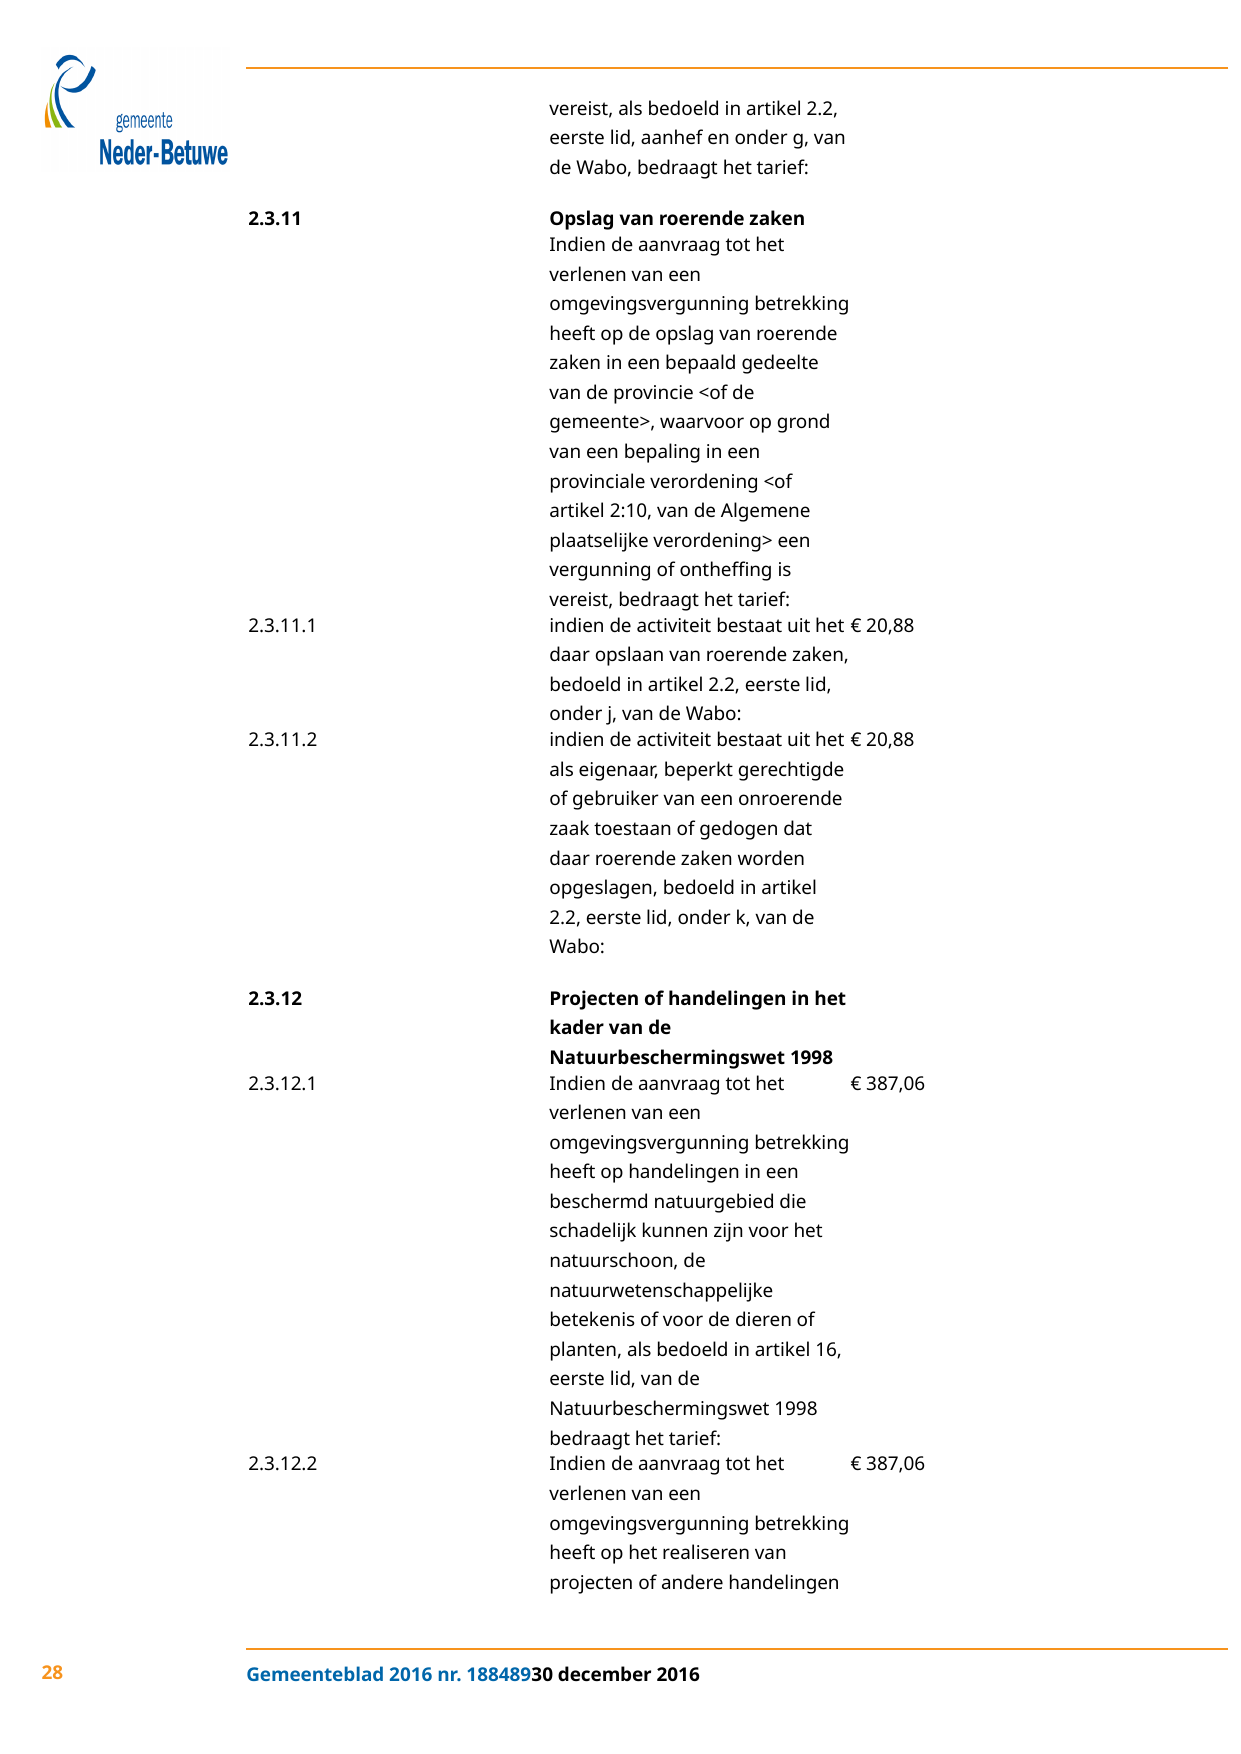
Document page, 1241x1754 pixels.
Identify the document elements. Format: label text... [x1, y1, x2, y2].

table_cell € 20,88 [850, 612, 1152, 726]
table_cell [850, 95, 1152, 180]
table_cell 2.3.12 [248, 985, 549, 1070]
table_cell € 387,06 [850, 1070, 1152, 1451]
table_cell € 387,06 [850, 1451, 1152, 1594]
table_cell [850, 205, 1152, 231]
table_cell 2.3.12.1 [248, 1070, 549, 1451]
table_cell [850, 180, 1152, 205]
table_cell 2.3.12.2 [248, 1451, 549, 1594]
table_cell vereist, als bedoeld in artikel 2.2, eerste lid, aanhef en onder g, van de Wabo, bedraagt het tarief: [549, 95, 850, 180]
table_cell Indien de aanvraag tot het verlenen van een omgevingsvergunning betrekking heeft op handelingen in een beschermd natuurgebied die schadelijk kunnen zijn voor het natuurschoon, de natuurwetenschappelijke betekenis of voor de dieren of planten, als bedoeld in artikel 16, eerste lid, van de Natuurbeschermingswet 1998 bedraagt het tarief: [549, 1070, 850, 1451]
table_cell 2.3.11.2 [248, 726, 549, 959]
table_cell 2.3.11 [248, 205, 549, 231]
table_cell indien de activiteit bestaat uit het als eigenaar, beperkt gerechtigde of gebruiker van een onroerende zaak toestaan of gedogen dat daar roerende zaken worden opgeslagen, bedoeld in artikel 2.2, eerste lid, onder k, van de Wabo: [549, 726, 850, 959]
table_cell [549, 180, 850, 205]
table_cell [248, 180, 549, 205]
table_cell Indien de aanvraag tot het verlenen van een omgevingsvergunning betrekking heeft op het realiseren van projecten of andere handelingen [549, 1451, 850, 1594]
table_cell € 20,88 [850, 726, 1152, 959]
picture [41, 47, 231, 172]
table_cell Projecten of handelingen in het kader van de Natuurbeschermingswet 1998 [549, 985, 850, 1070]
table_cell [850, 231, 1152, 612]
table_cell indien de activiteit bestaat uit het daar opslaan van roerende zaken, bedoeld in artikel 2.2, eerste lid, onder j, van de Wabo: [549, 612, 850, 726]
table_cell [850, 959, 1152, 985]
table_cell 2.3.11.1 [248, 612, 549, 726]
table_cell [248, 95, 549, 180]
table_cell [549, 959, 850, 985]
table_cell [850, 985, 1152, 1070]
table_cell [248, 231, 549, 612]
table_cell Indien de aanvraag tot het verlenen van een omgevingsvergunning betrekking heeft op de opslag van roerende zaken in een bepaald gedeelte van de provincie <of de gemeente>, waarvoor op grond van een bepaling in een provinciale verordening <of artikel 2:10, van de Algemene plaatselijke verordening> een vergunning of ontheffing is vereist, bedraagt het tarief: [549, 231, 850, 612]
table_cell [248, 959, 549, 985]
table_cell Opslag van roerende zaken [549, 205, 850, 231]
